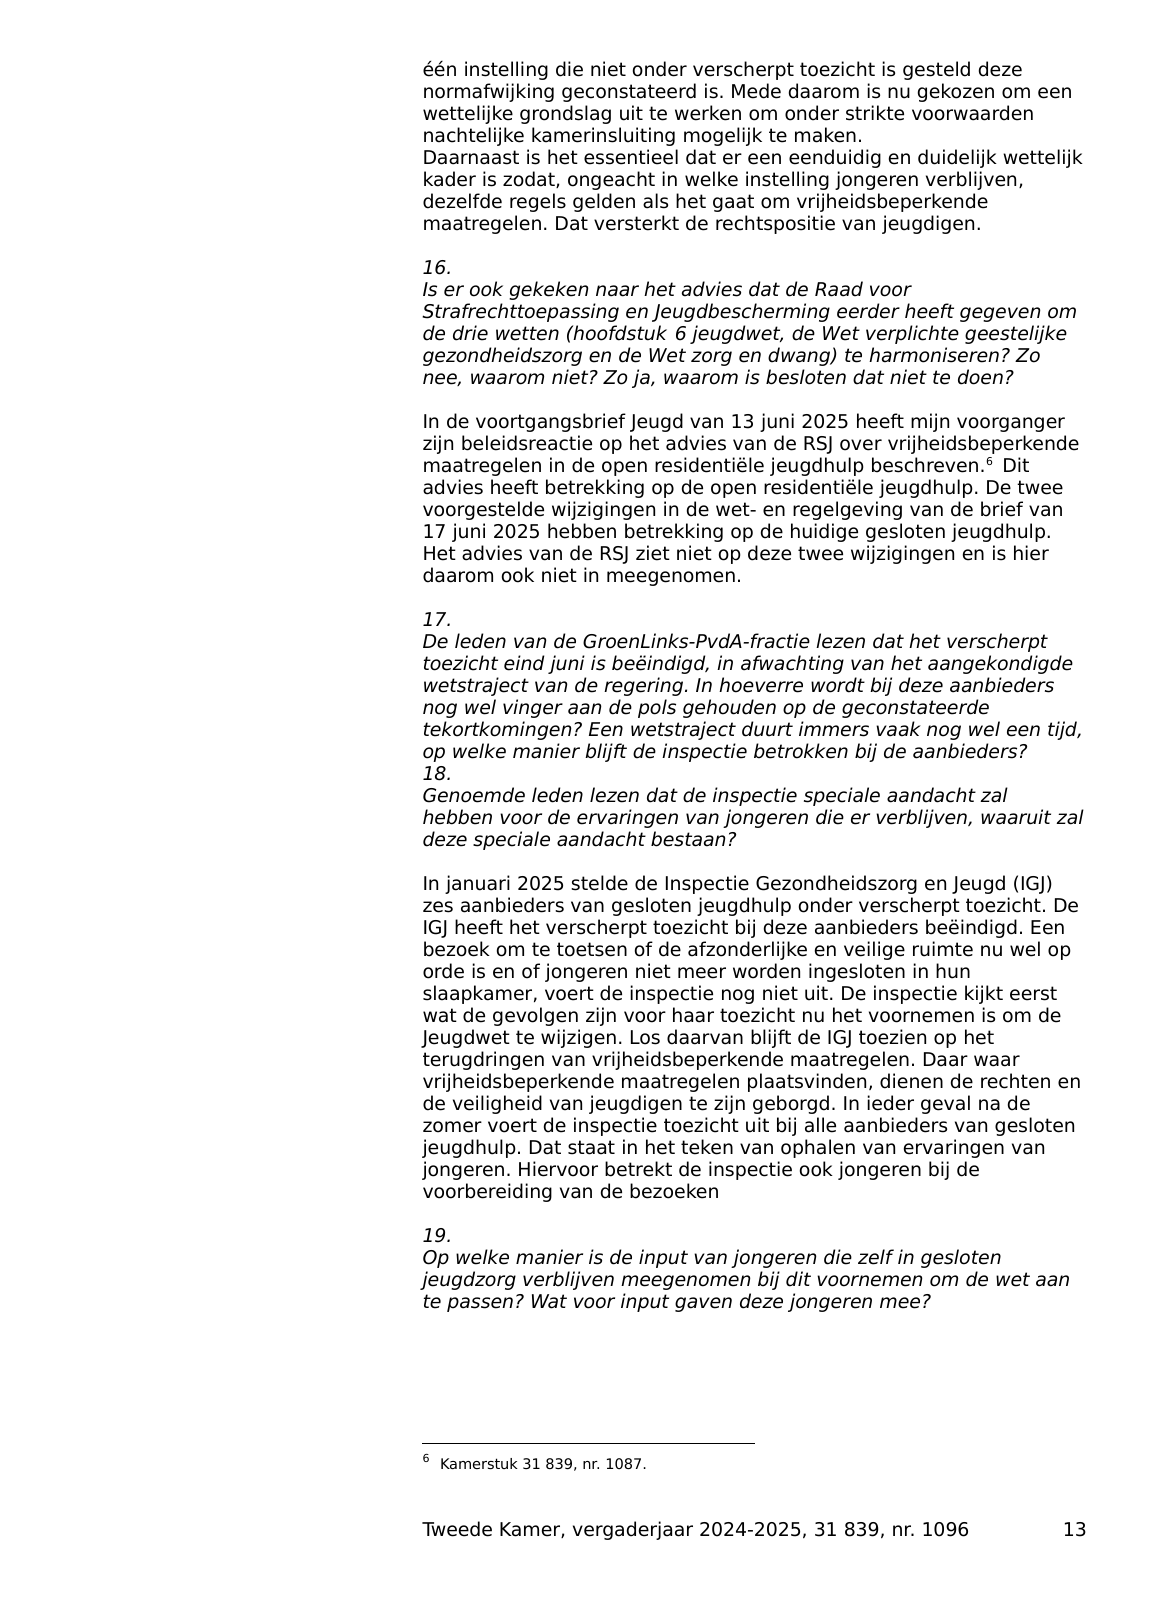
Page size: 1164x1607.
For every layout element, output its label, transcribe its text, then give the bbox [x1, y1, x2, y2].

text 17. [422, 609, 1087, 631]
text Op welke manier is de input van jongeren die zelf in gesloten jeugdzorg verblijven meegenomen bij dit voornemen om de wet aan te passen? Wat voor input gaven deze jongeren mee? [422, 1247, 1087, 1313]
text Is er ook gekeken naar het advies dat de Raad voor Strafrechttoepassing en Jeugdbescherming eerder heeft gegeven om de drie wetten (hoofdstuk 6 jeugdwet, de Wet verplichte geestelijke gezondheidszorg en de Wet zorg en dwang) te harmoniseren? Zo nee, waarom niet? Zo ja, waarom is besloten dat niet te doen? [422, 279, 1087, 389]
text In de voortgangsbrief Jeugd van 13 juni 2025 heeft mijn voorganger zijn beleidsreactie op het advies van de RSJ over vrijheidsbeperkende maatregelen in de open residentiële jeugdhulp beschreven. Dit advies heeft betrekking op de open residentiële jeugdhulp. De twee voorgestelde wijzigingen in de wet- en regelgeving van de brief van 17 juni 2025 hebben betrekking op de huidige gesloten jeugdhulp. Het advies van de RSJ ziet niet op deze twee wijzigingen en is hier daarom ook niet in meegenomen. [422, 411, 1087, 587]
text 18. [422, 763, 1087, 785]
text In januari 2025 stelde de Inspectie Gezondheidszorg en Jeugd (IGJ) zes aanbieders van gesloten jeugdhulp onder verscherpt toezicht. De IGJ heeft het verscherpt toezicht bij deze aanbieders beëindigd. Een bezoek om te toetsen of de afzonderlijke en veilige ruimte nu wel op orde is en of jongeren niet meer worden ingesloten in hun slaapkamer, voert de inspectie nog niet uit. De inspectie kijkt eerst wat de gevolgen zijn voor haar toezicht nu het voornemen is om de Jeugdwet te wijzigen. Los daarvan blijft de IGJ toezien op het terugdringen van vrijheidsbeperkende maatregelen. Daar waar vrijheidsbeperkende maatregelen plaatsvinden, dienen de rechten en de veiligheid van jeugdigen te zijn geborgd. In ieder geval na de zomer voert de inspectie toezicht uit bij alle aanbieders van gesloten jeugdhulp. Dat staat in het teken van ophalen van ervaringen van jongeren. Hiervoor betrekt de inspectie ook jongeren bij de voorbereiding van de bezoeken [422, 873, 1087, 1203]
text De leden van de GroenLinks-PvdA-fractie lezen dat het verscherpt toezicht eind juni is beëindigd, in afwachting van het aangekondigde wetstraject van de regering. In hoeverre wordt bij deze aanbieders nog wel vinger aan de pols gehouden op de geconstateerde tekortkomingen? Een wetstraject duurt immers vaak nog wel een tijd, op welke manier blijft de inspectie betrokken bij de aanbieders? [422, 631, 1087, 763]
text Kamerstuk 31 839, nr. 1087. [422, 1452, 1087, 1474]
text één instelling die niet onder verscherpt toezicht is gesteld deze normafwijking geconstateerd is. Mede daarom is nu gekozen om een wettelijke grondslag uit te werken om onder strikte voorwaarden nachtelijke kamerinsluiting mogelijk te maken. [422, 59, 1087, 147]
text 19. [422, 1225, 1087, 1247]
text 16. [422, 257, 1087, 279]
text Genoemde leden lezen dat de inspectie speciale aandacht zal hebben voor de ervaringen van jongeren die er verblijven, waaruit zal deze speciale aandacht bestaan? [422, 785, 1087, 851]
text Daarnaast is het essentieel dat er een eenduidig en duidelijk wettelijk kader is zodat, ongeacht in welke instelling jongeren verblijven, dezelfde regels gelden als het gaat om vrijheidsbeperkende maatregelen. Dat versterkt de rechtspositie van jeugdigen. [422, 147, 1087, 235]
